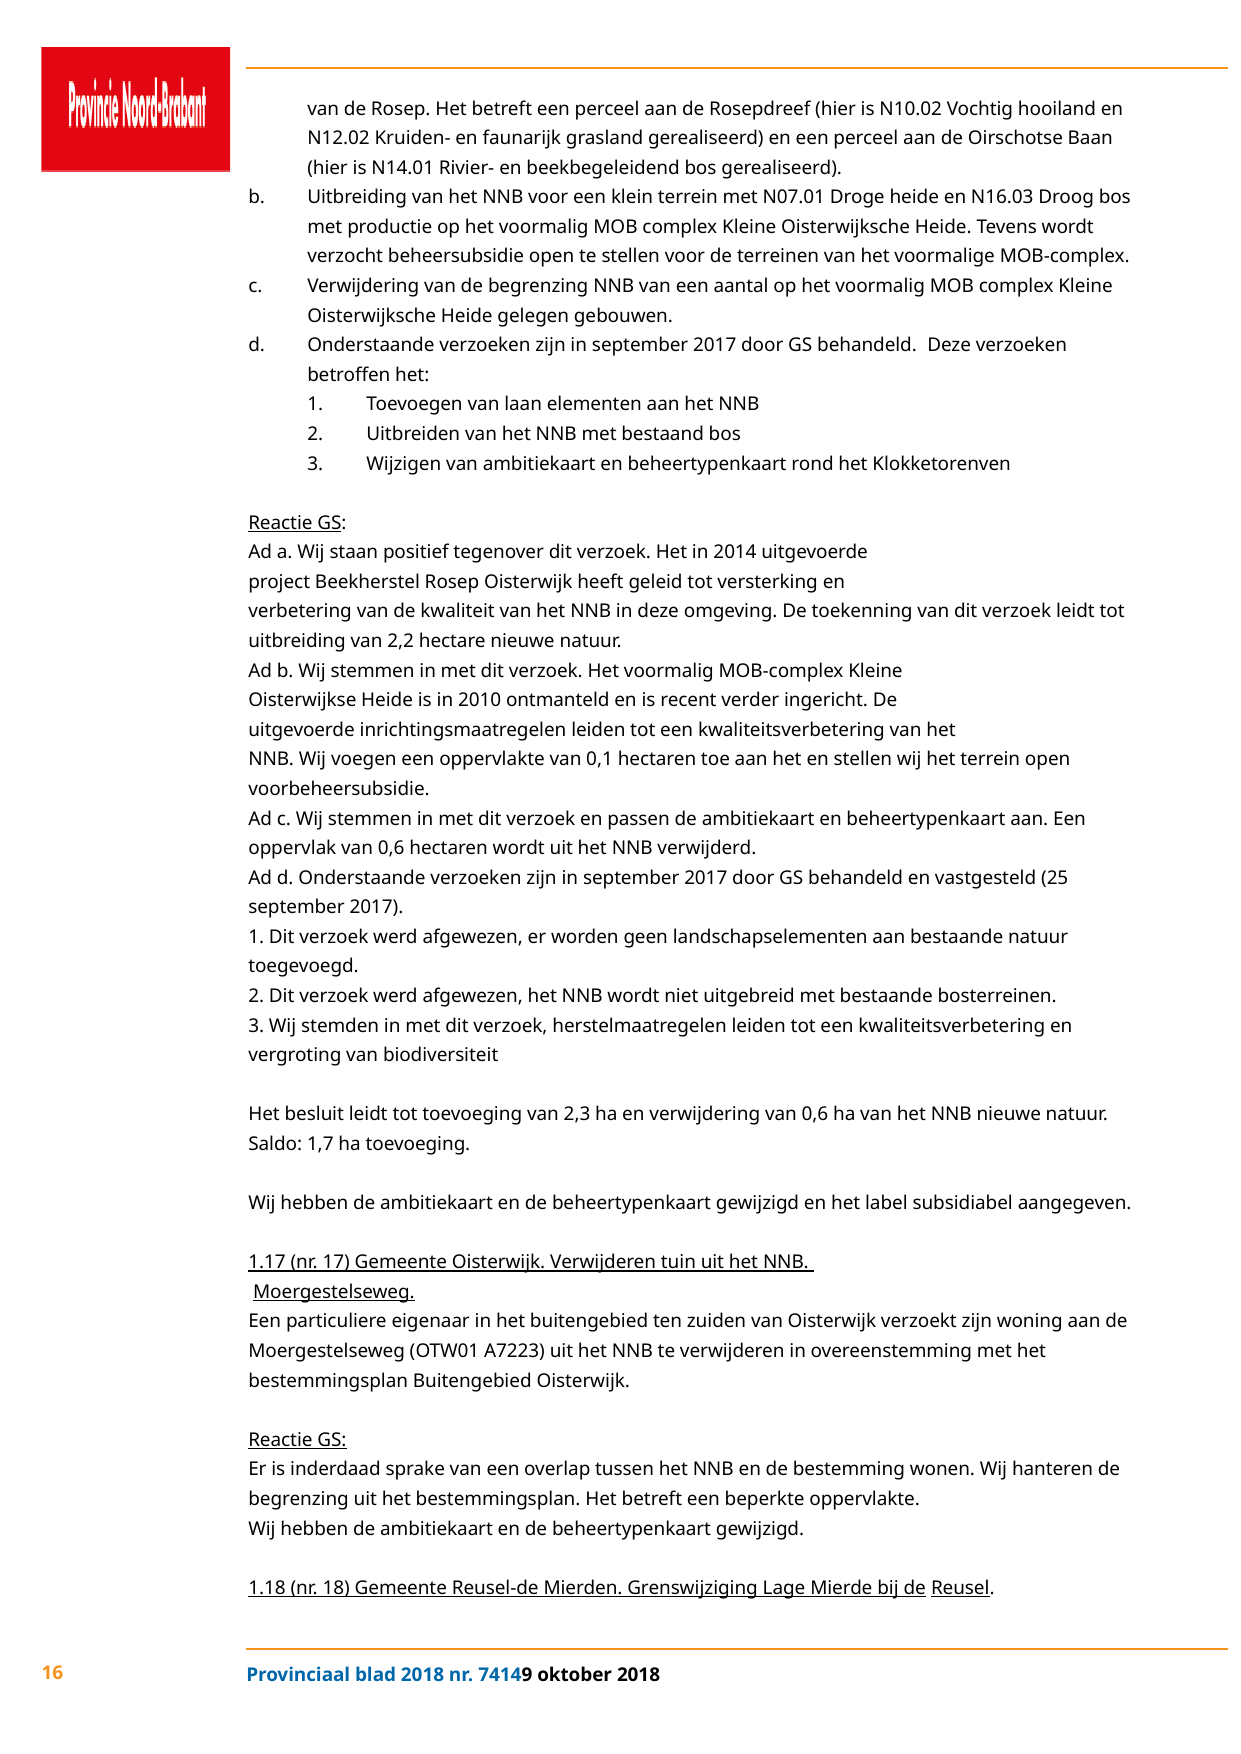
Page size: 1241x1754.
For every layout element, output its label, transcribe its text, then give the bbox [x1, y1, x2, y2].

text Er is inderdaad sprake van een overlap tussen het NNB en de bestemming wonen. Wij hanteren de begrenzing uit het bestemmingsplan. Het betreft een beperkte oppervlakte. [248, 1456, 1152, 1511]
text Reactie GS: [248, 509, 1152, 535]
text verbetering van de kwaliteit van het NNB in deze omgeving. De toekenning van dit verzoek leidt tot uitbreiding van 2,2 hectare nieuwe natuur. [248, 598, 1152, 653]
picture [41, 47, 231, 172]
text Het besluit leidt tot toevoeging van 2,3 ha en verwijdering van 0,6 ha van het NNB nieuwe natuur. Saldo: 1,7 ha toevoeging. [248, 1101, 1152, 1156]
text 2. Dit verzoek werd afgewezen, het NNB wordt niet uitgebreid met bestaande bosterreinen. [248, 982, 1152, 1008]
text Ad c. Wij stemmen in met dit verzoek en passen de ambitiekaart en beheertypenkaart aan. Een oppervlak van 0,6 hectaren wordt uit het NNB verwijderd. [248, 805, 1152, 860]
text Oisterwijkse Heide is in 2010 ontmanteld en is recent verder ingericht. De [248, 686, 1152, 712]
list van de Rosep. Het betreft een perceel aan de Rosepdreef (hier is N10.02 Vochtig hooiland en N12.02 Kruiden- en faunarijk grasland gerealiseerd) en een perceel aan de Oirschotse Baan (hier is N14.01 Rivier- en beekbegeleidend bos gerealiseerd). [248, 95, 1152, 180]
text project Beekherstel Rosep Oisterwijk heeft geleid tot versterking en [248, 568, 1152, 594]
text 3. Wij stemden in met dit verzoek, herstelmaatregelen leiden tot een kwaliteitsverbetering en vergroting van biodiversiteit [248, 1012, 1152, 1067]
text Ad a. Wij staan positief tegenover dit verzoek. Het in 2014 uitgevoerde [248, 538, 1152, 564]
list Uitbreiden van het NNB met bestaand bos [307, 420, 1152, 446]
text Reactie GS: [248, 1426, 1152, 1452]
text Een particuliere eigenaar in het buitengebied ten zuiden van Oisterwijk verzoekt zijn woning aan de Moergestelseweg (OTW01 A7223) uit het NNB te verwijderen in overeenstemming met het bestemmingsplan Buitengebied Oisterwijk. [248, 1308, 1152, 1393]
list Verwijdering van de begrenzing NNB van een aantal op het voormalig MOB complex Kleine Oisterwijksche Heide gelegen gebouwen. [248, 272, 1152, 328]
text Wij hebben de ambitiekaart en de beheertypenkaart gewijzigd. [248, 1515, 1152, 1541]
text Wij hebben de ambitiekaart en de beheertypenkaart gewijzigd en het label subsidiabel aangegeven. [248, 1189, 1152, 1215]
list Toevoegen van laan elementen aan het NNB [307, 391, 1152, 416]
list Uitbreiding van het NNB voor een klein terrein met N07.01 Droge heide en N16.03 Droog bos met productie op het voormalig MOB complex Kleine Oisterwijksche Heide. Tevens wordt verzocht beheersubsidie open te stellen voor de terreinen van het voormalige MOB-complex. [248, 183, 1152, 268]
list Onderstaande verzoeken zijn in september 2017 door GS behandeld. Deze verzoeken betroffen het: [248, 331, 1152, 387]
text Moergestelseweg. [248, 1278, 1152, 1304]
text Ad d. Onderstaande verzoeken zijn in september 2017 door GS behandeld en vastgesteld (25 september 2017). [248, 864, 1152, 919]
list Wijzigen van ambitiekaart en beheertypenkaart rond het Klokketorenven [307, 450, 1152, 476]
text 1.18 (nr. 18) Gemeente Reusel-de Mierden. Grenswijziging Lage Mierde bij de Reusel. [248, 1574, 1152, 1600]
text uitgevoerde inrichtingsmaatregelen leiden tot een kwaliteitsverbetering van het [248, 716, 1152, 742]
text 1. Dit verzoek werd afgewezen, er worden geen landschapselementen aan bestaande natuur toegevoegd. [248, 923, 1152, 978]
text Ad b. Wij stemmen in met dit verzoek. Het voormalig MOB-complex Kleine [248, 657, 1152, 683]
text 1.17 (nr. 17) Gemeente Oisterwijk. Verwijderen tuin uit het NNB. [248, 1248, 1152, 1274]
text NNB. Wij voegen een oppervlakte van 0,1 hectaren toe aan het en stellen wij het terrein open voorbeheersubsidie. [248, 746, 1152, 801]
